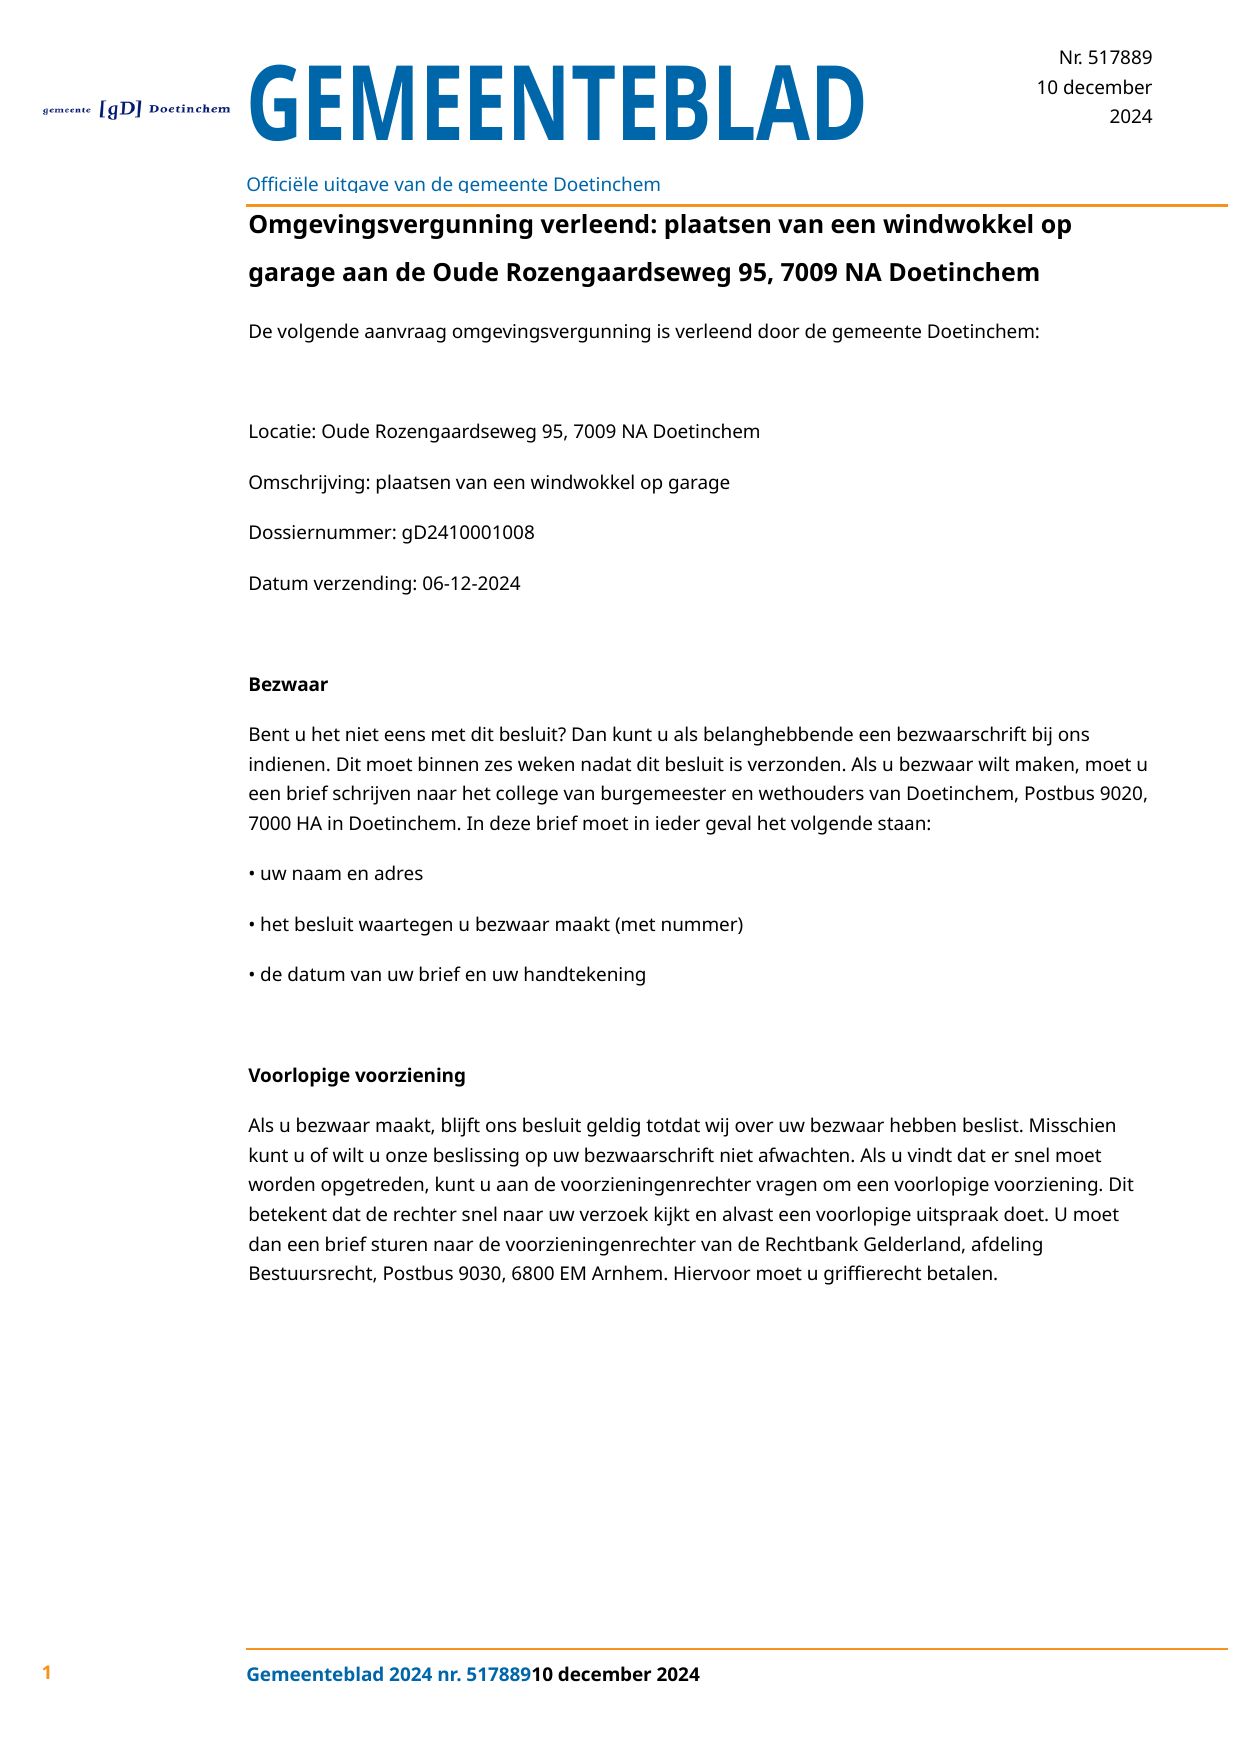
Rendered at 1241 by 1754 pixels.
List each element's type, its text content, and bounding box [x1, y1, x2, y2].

text Als u bezwaar maakt, blijft ons besluit geldig totdat wij over uw bezwaar hebben beslist. Misschien kunt u of wilt u onze beslissing op uw bezwaarschrift niet afwachten. Als u vindt dat er snel moet worden opgetreden, kunt u aan de voorzieningenrechter vragen om een voorlopige voorziening. Dit betekent dat de rechter snel naar uw verzoek kijkt en alvast een voorlopige uitspraak doet. U moet dan een brief sturen naar de voorzieningenrechter van de Rechtbank Gelderland, afdeling Bestuursrecht, Postbus 9030, 6800 EM Arnhem. Hiervoor moet u griffierecht betalen. [248, 1112, 1152, 1286]
text Dossiernummer: gD2410001008 [248, 519, 1152, 545]
picture [41, 47, 231, 172]
text Datum verzending: 06-12-2024 [248, 570, 1152, 596]
text • uw naam en adres [248, 860, 1152, 886]
text Omschrijving: plaatsen van een windwokkel op garage [248, 469, 1152, 495]
text • de datum van uw brief en uw handtekening [248, 961, 1152, 987]
text Locatie: Oude Rozengaardseweg 95, 7009 NA Doetinchem [248, 419, 1152, 444]
text Voorlopige voorziening [248, 1062, 1152, 1088]
text Bent u het niet eens met dit besluit? Dan kunt u als belanghebbende een bezwaarschrift bij ons indienen. Dit moet binnen zes weken nadat dit besluit is verzonden. Als u bezwaar wilt maken, moet u een brief schrijven naar het college van burgemeester en wethouders van Doetinchem, Postbus 9020, 7000 HA in Doetinchem. In deze brief moet in ieder geval het volgende staan: [248, 721, 1152, 836]
text Bezwaar [248, 671, 1152, 697]
text Omgevingsvergunning verleend: plaatsen van een windwokkel op garage aan de Oude Rozengaardseweg 95, 7009 NA Doetinchem [248, 207, 1152, 288]
text De volgende aanvraag omgevingsvergunning is verleend door de gemeente Doetinchem: [248, 318, 1152, 344]
text • het besluit waartegen u bezwaar maakt (met nummer) [248, 911, 1152, 937]
